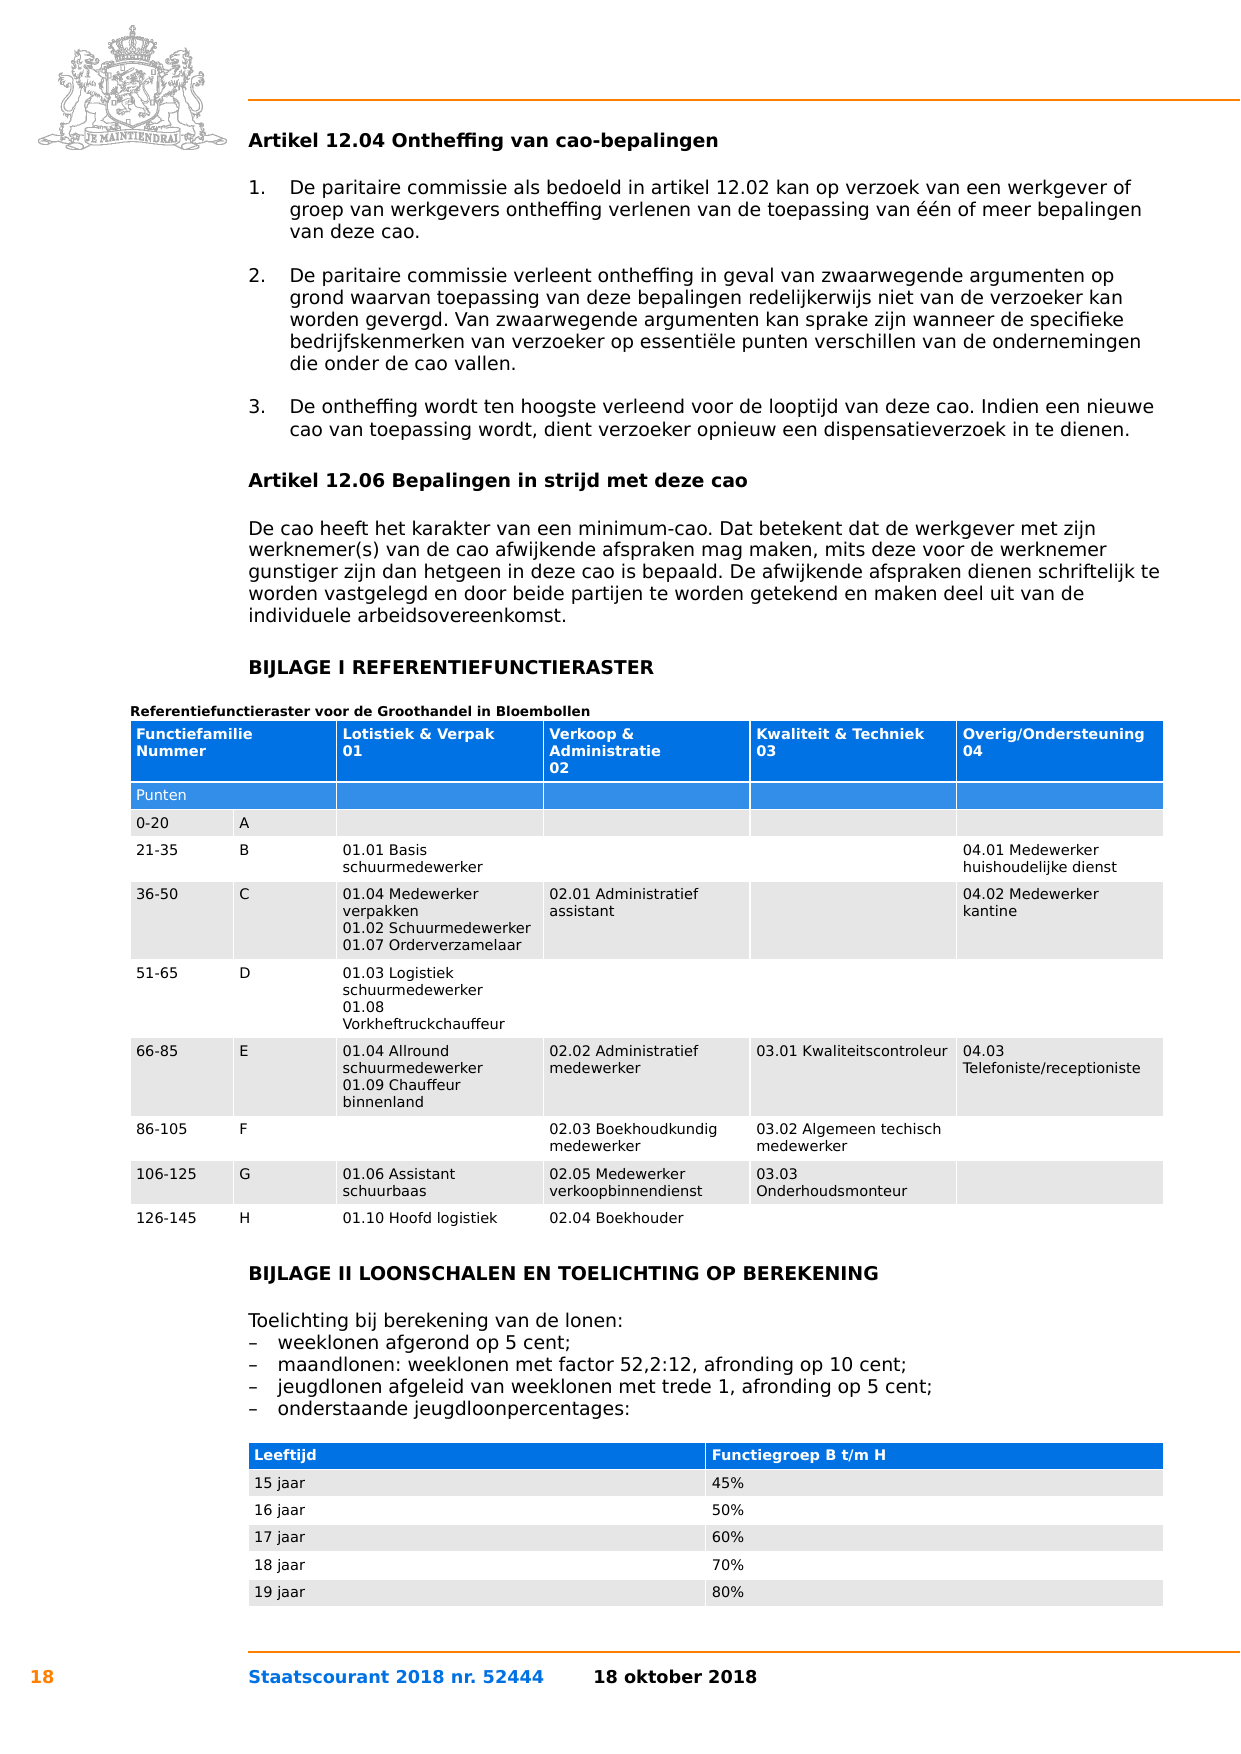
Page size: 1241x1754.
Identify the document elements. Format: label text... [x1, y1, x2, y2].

table_cell [957, 1117, 1163, 1160]
table_cell Lotistiek & Verpak 01 [337, 721, 543, 781]
text 2. De paritaire commissie verleent ontheffing in geval van zwaarwegende argumenten op grond waarvan toepassing van deze bepalingen redelijkerwijs niet van de verzoeker kan worden gevergd. Van zwaarwegende argumenten kan sprake zijn wanneer de specifieke bedrijfskenmerken van verzoeker op essentiële punten verschillen van de ondernemingen die onder de cao vallen. [248, 265, 1163, 374]
table_cell 106-125 [131, 1161, 233, 1204]
table_cell 01.04 Allround schuurmedewerker 01.09 Chauffeur binnenland [337, 1038, 543, 1116]
table_cell 51-65 [131, 960, 233, 1037]
table_cell 86-105 [131, 1117, 233, 1160]
table_cell Overig/Ondersteuning 04 [957, 721, 1163, 781]
table_cell H [234, 1205, 336, 1232]
table_cell G [234, 1161, 336, 1204]
table_cell 04.03 Telefoniste/receptioniste [957, 1038, 1163, 1116]
table_cell Verkoop & Administratie 02 [544, 721, 749, 781]
table_cell 01.03 Logistiek schuurmedewerker 01.08 Vorkheftruckchauffeur [337, 960, 543, 1037]
table_cell [751, 1205, 956, 1232]
subtitle BIJLAGE I REFERENTIEFUNCTIERASTER [248, 657, 1163, 679]
table_header Functiegroep B t/m H [706, 1443, 1163, 1469]
table_cell [544, 810, 749, 836]
text 1. De paritaire commissie als bedoeld in artikel 12.02 kan op verzoek van een werkgever of groep van werkgevers ontheffing verlenen van de toepassing van één of meer bepalingen van deze cao. [248, 177, 1163, 243]
subtitle Artikel 12.06 Bepalingen in strijd met deze cao [248, 470, 1163, 492]
text 3. De ontheffing wordt ten hoogste verleend voor de looptijd van deze cao. Indien een nieuwe cao van toepassing wordt, dient verzoeker opnieuw een dispensatieverzoek in te dienen. [248, 396, 1163, 440]
table_cell C [234, 882, 336, 959]
table_cell 03.02 Algemeen techisch medewerker [751, 1117, 956, 1160]
table_cell 0-20 [131, 810, 233, 836]
table_cell 66-85 [131, 1038, 233, 1116]
table_cell [337, 1117, 543, 1160]
table_cell 60% [706, 1525, 1163, 1551]
text – jeugdlonen afgeleid van weeklonen met trede 1, afronding op 5 cent; [248, 1376, 1163, 1398]
table_cell Punten [131, 783, 336, 809]
table_cell 126-145 [131, 1205, 233, 1232]
table_cell 80% [706, 1580, 1163, 1606]
table_cell 02.01 Administratief assistant [544, 882, 749, 959]
table_cell A [234, 810, 336, 836]
table_header Leeftijd [249, 1443, 705, 1469]
table_cell 02.03 Boekhoudkundig medewerker [544, 1117, 749, 1160]
table_cell 17 jaar [249, 1525, 705, 1551]
table_cell 70% [706, 1552, 1163, 1578]
table_cell D [234, 960, 336, 1037]
table_cell 21-35 [131, 837, 233, 881]
table_cell 01.04 Medewerker verpakken 01.02 Schuurmedewerker 01.07 Orderverzamelaar [337, 882, 543, 959]
table_cell [544, 783, 749, 809]
table_cell 45% [706, 1470, 1163, 1496]
table_cell [957, 1205, 1163, 1232]
table_cell 01.06 Assistant schuurbaas [337, 1161, 543, 1204]
table_cell 03.01 Kwaliteitscontroleur [751, 1038, 956, 1116]
table_cell 18 jaar [249, 1552, 705, 1578]
table_cell 01.01 Basis schuurmedewerker [337, 837, 543, 881]
picture [38, 25, 227, 150]
table_cell Kwaliteit & Techniek 03 [751, 721, 956, 781]
text – weeklonen afgerond op 5 cent; [248, 1332, 1163, 1354]
subtitle Artikel 12.04 Ontheffing van cao-bepalingen [248, 130, 1163, 152]
table_cell [337, 783, 543, 809]
table_cell 36-50 [131, 882, 233, 959]
table_cell 15 jaar [249, 1470, 705, 1496]
table_cell E [234, 1038, 336, 1116]
table_cell [751, 837, 956, 881]
text Toelichting bij berekening van de lonen: [248, 1310, 1163, 1332]
table_cell 16 jaar [249, 1497, 705, 1524]
table_cell 19 jaar [249, 1580, 705, 1606]
table_cell 50% [706, 1497, 1163, 1524]
table_cell [957, 783, 1163, 809]
table_cell [957, 810, 1163, 836]
table_cell 04.02 Medewerker kantine [957, 882, 1163, 959]
table_cell [957, 1161, 1163, 1204]
table_cell F [234, 1117, 336, 1160]
table_cell 02.05 Medewerker verkoopbinnendienst [544, 1161, 749, 1204]
table_cell [337, 810, 543, 836]
table_cell 03.03 Onderhoudsmonteur [751, 1161, 956, 1204]
table_cell [544, 960, 749, 1037]
table_header Referentiefunctieraster voor de Groothandel in Bloembollen [130, 704, 1163, 720]
table_cell [957, 960, 1163, 1037]
text – maandlonen: weeklonen met factor 52,2:12, afronding op 10 cent; [248, 1354, 1163, 1376]
table_cell 02.04 Boekhouder [544, 1205, 749, 1232]
table_cell [751, 882, 956, 959]
table_cell [544, 837, 749, 881]
table_cell [751, 783, 956, 809]
table_cell Functiefamilie Nummer [131, 721, 336, 781]
text De cao heeft het karakter van een minimum-cao. Dat betekent dat de werkgever met zijn werknemer(s) van de cao afwijkende afspraken mag maken, mits deze voor de werknemer gunstiger zijn dan hetgeen in deze cao is bepaald. De afwijkende afspraken dienen schriftelijk te worden vastgelegd en door beide partijen te worden getekend en maken deel uit van de individuele arbeidsovereenkomst. [248, 517, 1163, 627]
subtitle BIJLAGE II LOONSCHALEN EN TOELICHTING OP BEREKENING [248, 1263, 1163, 1285]
text – onderstaande jeugdloonpercentages: [248, 1398, 1163, 1419]
table_cell [751, 960, 956, 1037]
table_cell 04.01 Medewerker huishoudelijke dienst [957, 837, 1163, 881]
table_cell [751, 810, 956, 836]
table_cell 02.02 Administratief medewerker [544, 1038, 749, 1116]
table_cell B [234, 837, 336, 881]
table_cell 01.10 Hoofd logistiek [337, 1205, 543, 1232]
